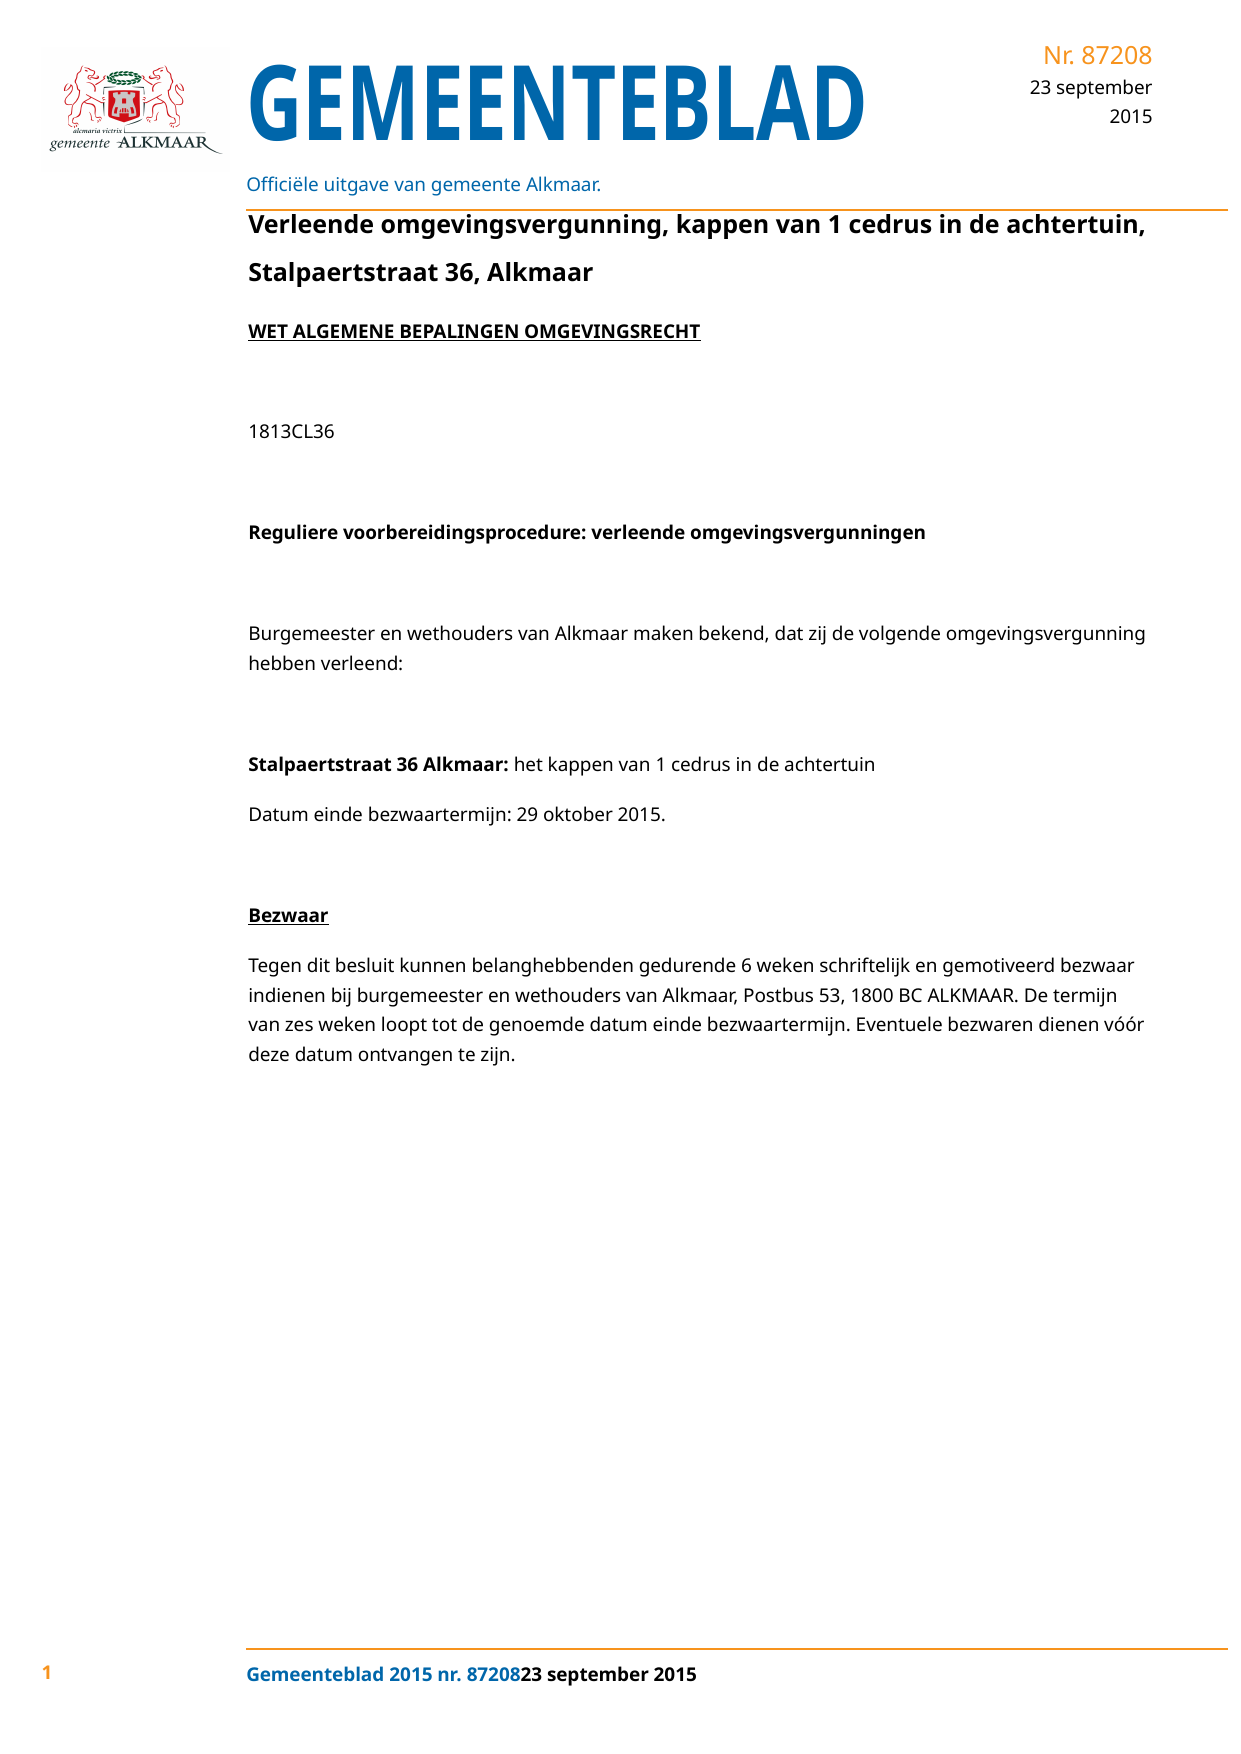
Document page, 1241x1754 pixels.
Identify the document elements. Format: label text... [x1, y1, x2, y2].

text WET ALGEMENE BEPALINGEN OMGEVINGSRECHT [248, 318, 1152, 344]
text Bezwaar [248, 902, 1152, 928]
text Burgemeester en wethouders van Alkmaar maken bekend, dat zij de volgende omgevingsvergunning hebben verleend: [248, 620, 1152, 676]
text 1813CL36 [248, 419, 1152, 444]
text Datum einde bezwaartermijn: 29 oktober 2015. [248, 801, 1152, 827]
text Reguliere voorbereidingsprocedure: verleende omgevingsvergunningen [248, 519, 1152, 545]
text Stalpaertstraat 36 Alkmaar: het kappen van 1 cedrus in de achtertuin [248, 751, 1152, 777]
text Verleende omgevingsvergunning, kappen van 1 cedrus in de achtertuin, Stalpaertstraat 36, Alkmaar [248, 211, 1152, 288]
picture [41, 47, 231, 172]
text Tegen dit besluit kunnen belanghebbenden gedurende 6 weken schriftelijk en gemotiveerd bezwaar indienen bij burgemeester en wethouders van Alkmaar, Postbus 53, 1800 BC ALKMAAR. De termijn van zes weken loopt tot de genoemde datum einde bezwaartermijn. Eventuele bezwaren dienen vóór deze datum ontvangen te zijn. [248, 952, 1152, 1067]
